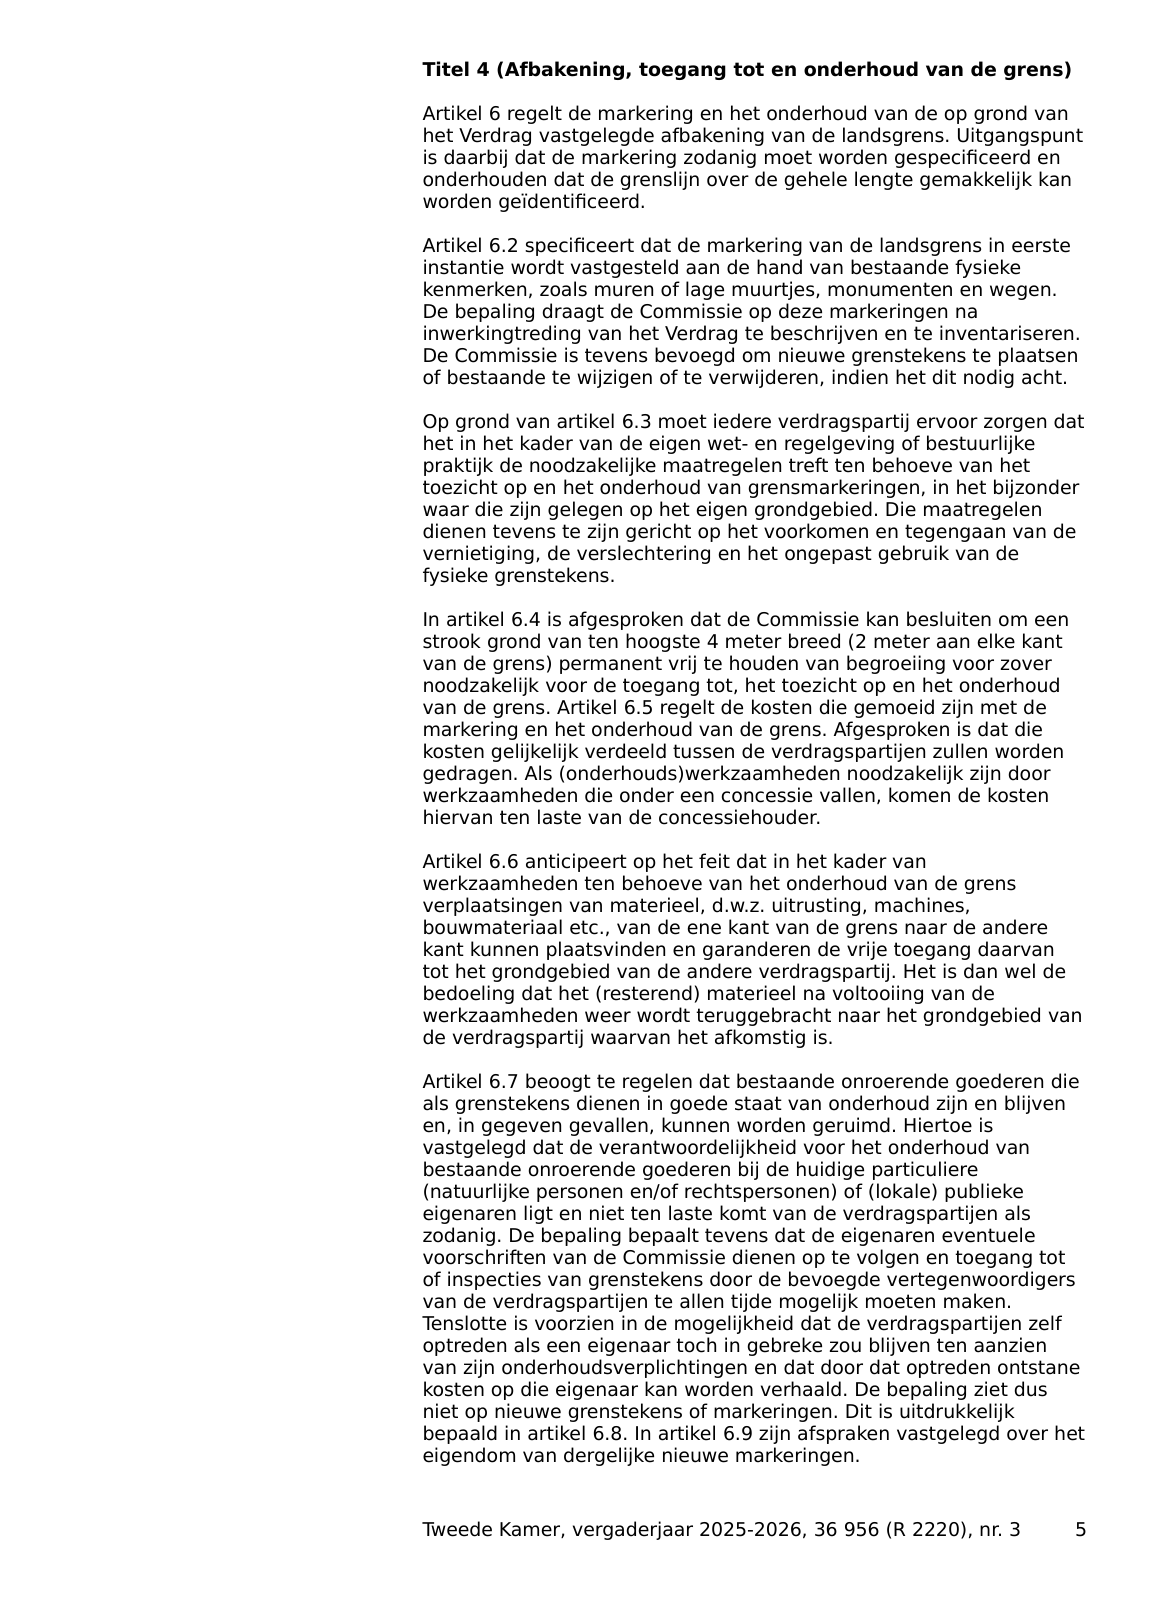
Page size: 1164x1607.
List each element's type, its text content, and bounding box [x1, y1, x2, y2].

text Artikel 6.2 specificeert dat de markering van de landsgrens in eerste instantie wordt vastgesteld aan de hand van bestaande fysieke kenmerken, zoals muren of lage muurtjes, monumenten en wegen. De bepaling draagt de Commissie op deze markeringen na inwerkingtreding van het Verdrag te beschrijven en te inventariseren. De Commissie is tevens bevoegd om nieuwe grenstekens te plaatsen of bestaande te wijzigen of te verwijderen, indien het dit nodig acht. [422, 235, 1087, 389]
text Op grond van artikel 6.3 moet iedere verdragspartij ervoor zorgen dat het in het kader van de eigen wet- en regelgeving of bestuurlijke praktijk de noodzakelijke maatregelen treft ten behoeve van het toezicht op en het onderhoud van grensmarkeringen, in het bijzonder waar die zijn gelegen op het eigen grondgebied. Die maatregelen dienen tevens te zijn gericht op het voorkomen en tegengaan van de vernietiging, de verslechtering en het ongepast gebruik van de fysieke grenstekens. [422, 411, 1087, 587]
text Artikel 6 regelt de markering en het onderhoud van de op grond van het Verdrag vastgelegde afbakening van de landsgrens. Uitgangspunt is daarbij dat de markering zodanig moet worden gespecificeerd en onderhouden dat de grenslijn over de gehele lengte gemakkelijk kan worden geïdentificeerd. [422, 103, 1087, 213]
subtitle Titel 4 (Afbakening, toegang tot en onderhoud van de grens) [422, 59, 1087, 81]
text Artikel 6.6 anticipeert op het feit dat in het kader van werkzaamheden ten behoeve van het onderhoud van de grens verplaatsingen van materieel, d.w.z. uitrusting, machines, bouwmateriaal etc., van de ene kant van de grens naar de andere kant kunnen plaatsvinden en garanderen de vrije toegang daarvan tot het grondgebied van de andere verdragspartij. Het is dan wel de bedoeling dat het (resterend) materieel na voltooiing van de werkzaamheden weer wordt teruggebracht naar het grondgebied van de verdragspartij waarvan het afkomstig is. [422, 851, 1087, 1049]
text Artikel 6.7 beoogt te regelen dat bestaande onroerende goederen die als grenstekens dienen in goede staat van onderhoud zijn en blijven en, in gegeven gevallen, kunnen worden geruimd. Hiertoe is vastgelegd dat de verantwoordelijkheid voor het onderhoud van bestaande onroerende goederen bij de huidige particuliere (natuurlijke personen en/of rechtspersonen) of (lokale) publieke eigenaren ligt en niet ten laste komt van de verdragspartijen als zodanig. De bepaling bepaalt tevens dat de eigenaren eventuele voorschriften van de Commissie dienen op te volgen en toegang tot of inspecties van grenstekens door de bevoegde vertegenwoordigers van de verdragspartijen te allen tijde mogelijk moeten maken. Tenslotte is voorzien in de mogelijkheid dat de verdragspartijen zelf optreden als een eigenaar toch in gebreke zou blijven ten aanzien van zijn onderhoudsverplichtingen en dat door dat optreden ontstane kosten op die eigenaar kan worden verhaald. De bepaling ziet dus niet op nieuwe grenstekens of markeringen. Dit is uitdrukkelijk bepaald in artikel 6.8. In artikel 6.9 zijn afspraken vastgelegd over het eigendom van dergelijke nieuwe markeringen. [422, 1071, 1087, 1467]
text In artikel 6.4 is afgesproken dat de Commissie kan besluiten om een strook grond van ten hoogste 4 meter breed (2 meter aan elke kant van de grens) permanent vrij te houden van begroeiing voor zover noodzakelijk voor de toegang tot, het toezicht op en het onderhoud van de grens. Artikel 6.5 regelt de kosten die gemoeid zijn met de markering en het onderhoud van de grens. Afgesproken is dat die kosten gelijkelijk verdeeld tussen de verdragspartijen zullen worden gedragen. Als (onderhouds)werkzaamheden noodzakelijk zijn door werkzaamheden die onder een concessie vallen, komen de kosten hiervan ten laste van de concessiehouder. [422, 609, 1087, 829]
